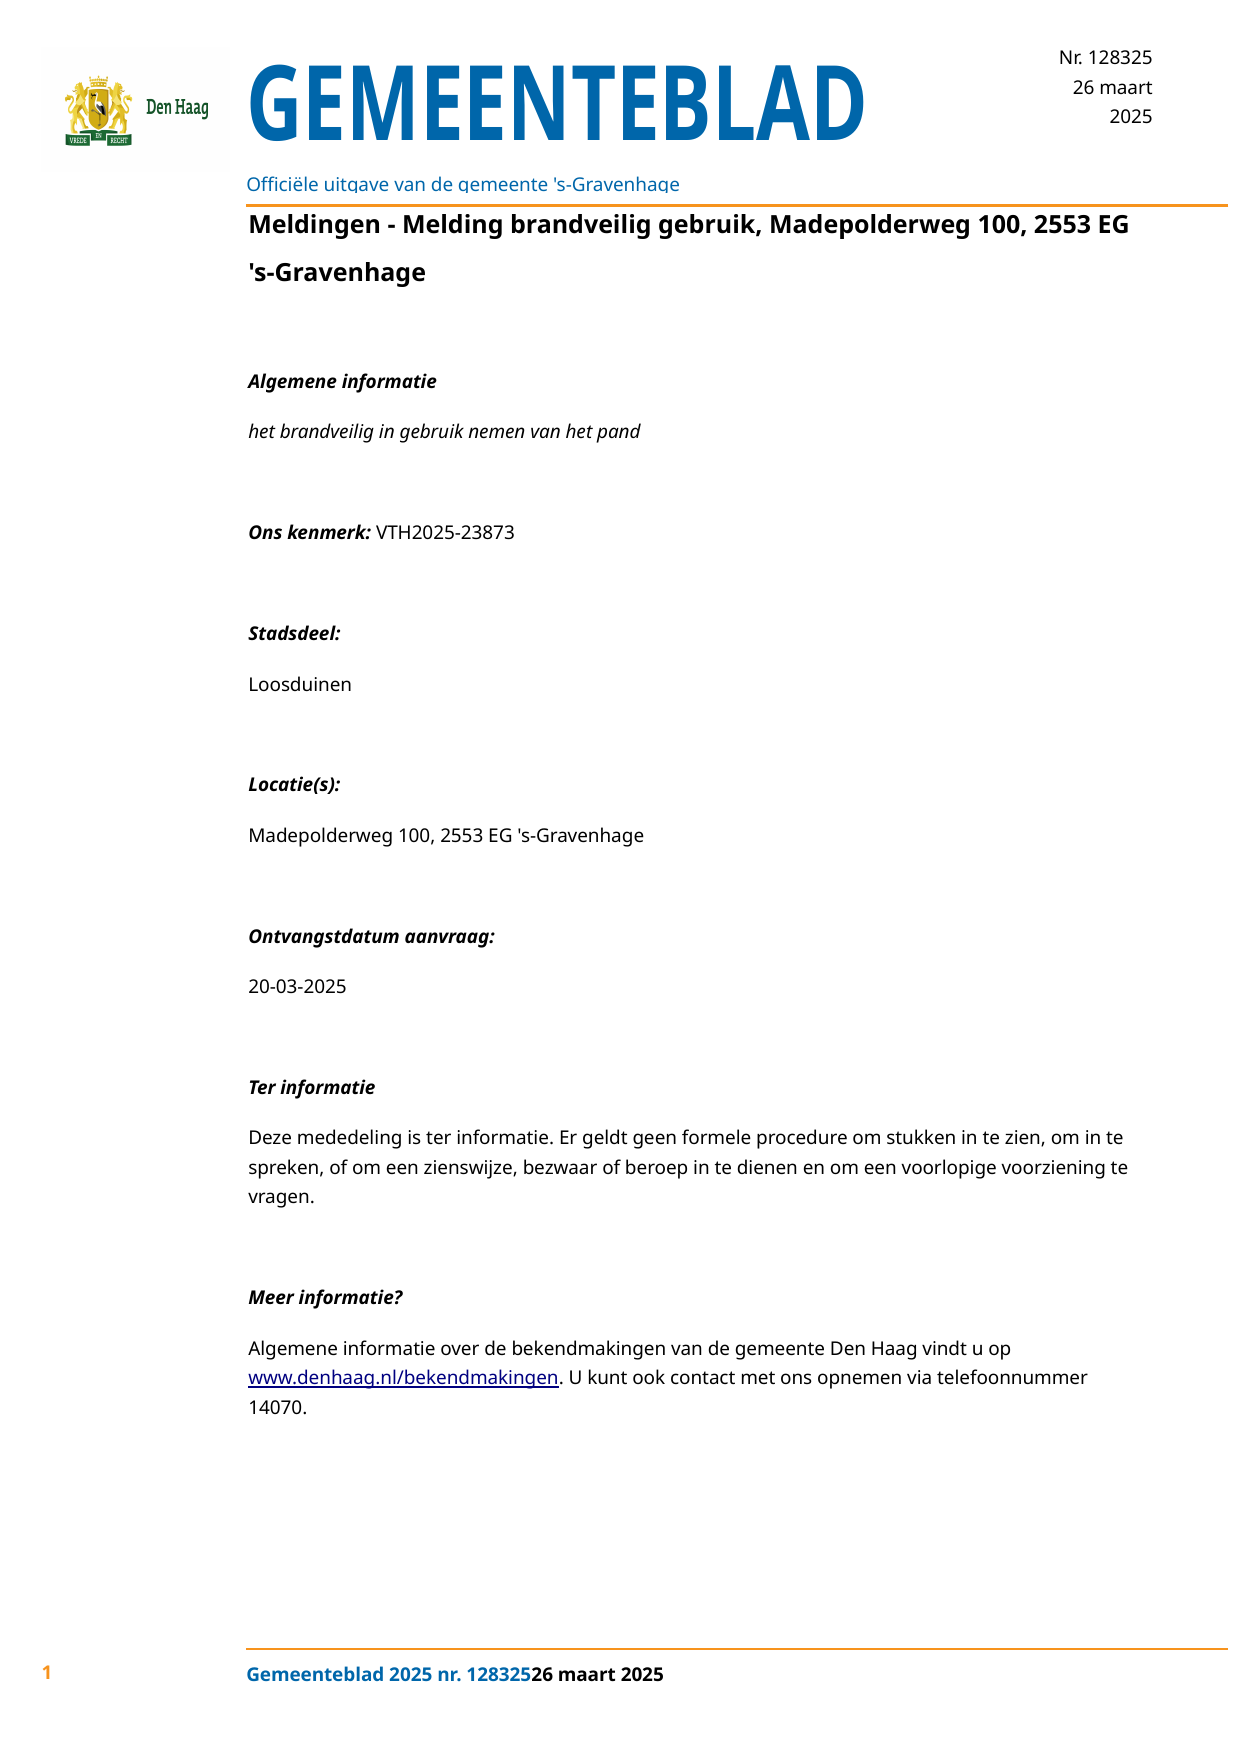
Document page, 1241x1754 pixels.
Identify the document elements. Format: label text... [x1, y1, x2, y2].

text Stadsdeel: [248, 620, 1152, 646]
text 20-03-2025 [248, 973, 1152, 999]
text Loosduinen [248, 671, 1152, 697]
text Algemene informatie [248, 368, 1152, 394]
text Madepolderweg 100, 2553 EG 's-Gravenhage [248, 822, 1152, 848]
text Locatie(s): [248, 772, 1152, 797]
text Meer informatie? [248, 1284, 1152, 1310]
text Ontvangstdatum aanvraag: [248, 923, 1152, 949]
text Ter informatie [248, 1074, 1152, 1100]
text Meldingen - Melding brandveilig gebruik, Madepolderweg 100, 2553 EG 's-Gravenhage [248, 207, 1152, 288]
text het brandveilig in gebruik nemen van het pand [248, 419, 1152, 444]
text Algemene informatie over de bekendmakingen van de gemeente Den Haag vindt u op www.denhaag.nl/bekendmakingen. U kunt ook contact met ons opnemen via telefoonnummer 14070. [248, 1335, 1152, 1420]
text Ons kenmerk: VTH2025-23873 [248, 519, 1152, 545]
text Deze mededeling is ter informatie. Er geldt geen formele procedure om stukken in te zien, om in te spreken, of om een zienswijze, bezwaar of beroep in te dienen en om een voorlopige voorziening te vragen. [248, 1124, 1152, 1209]
picture [41, 47, 231, 172]
